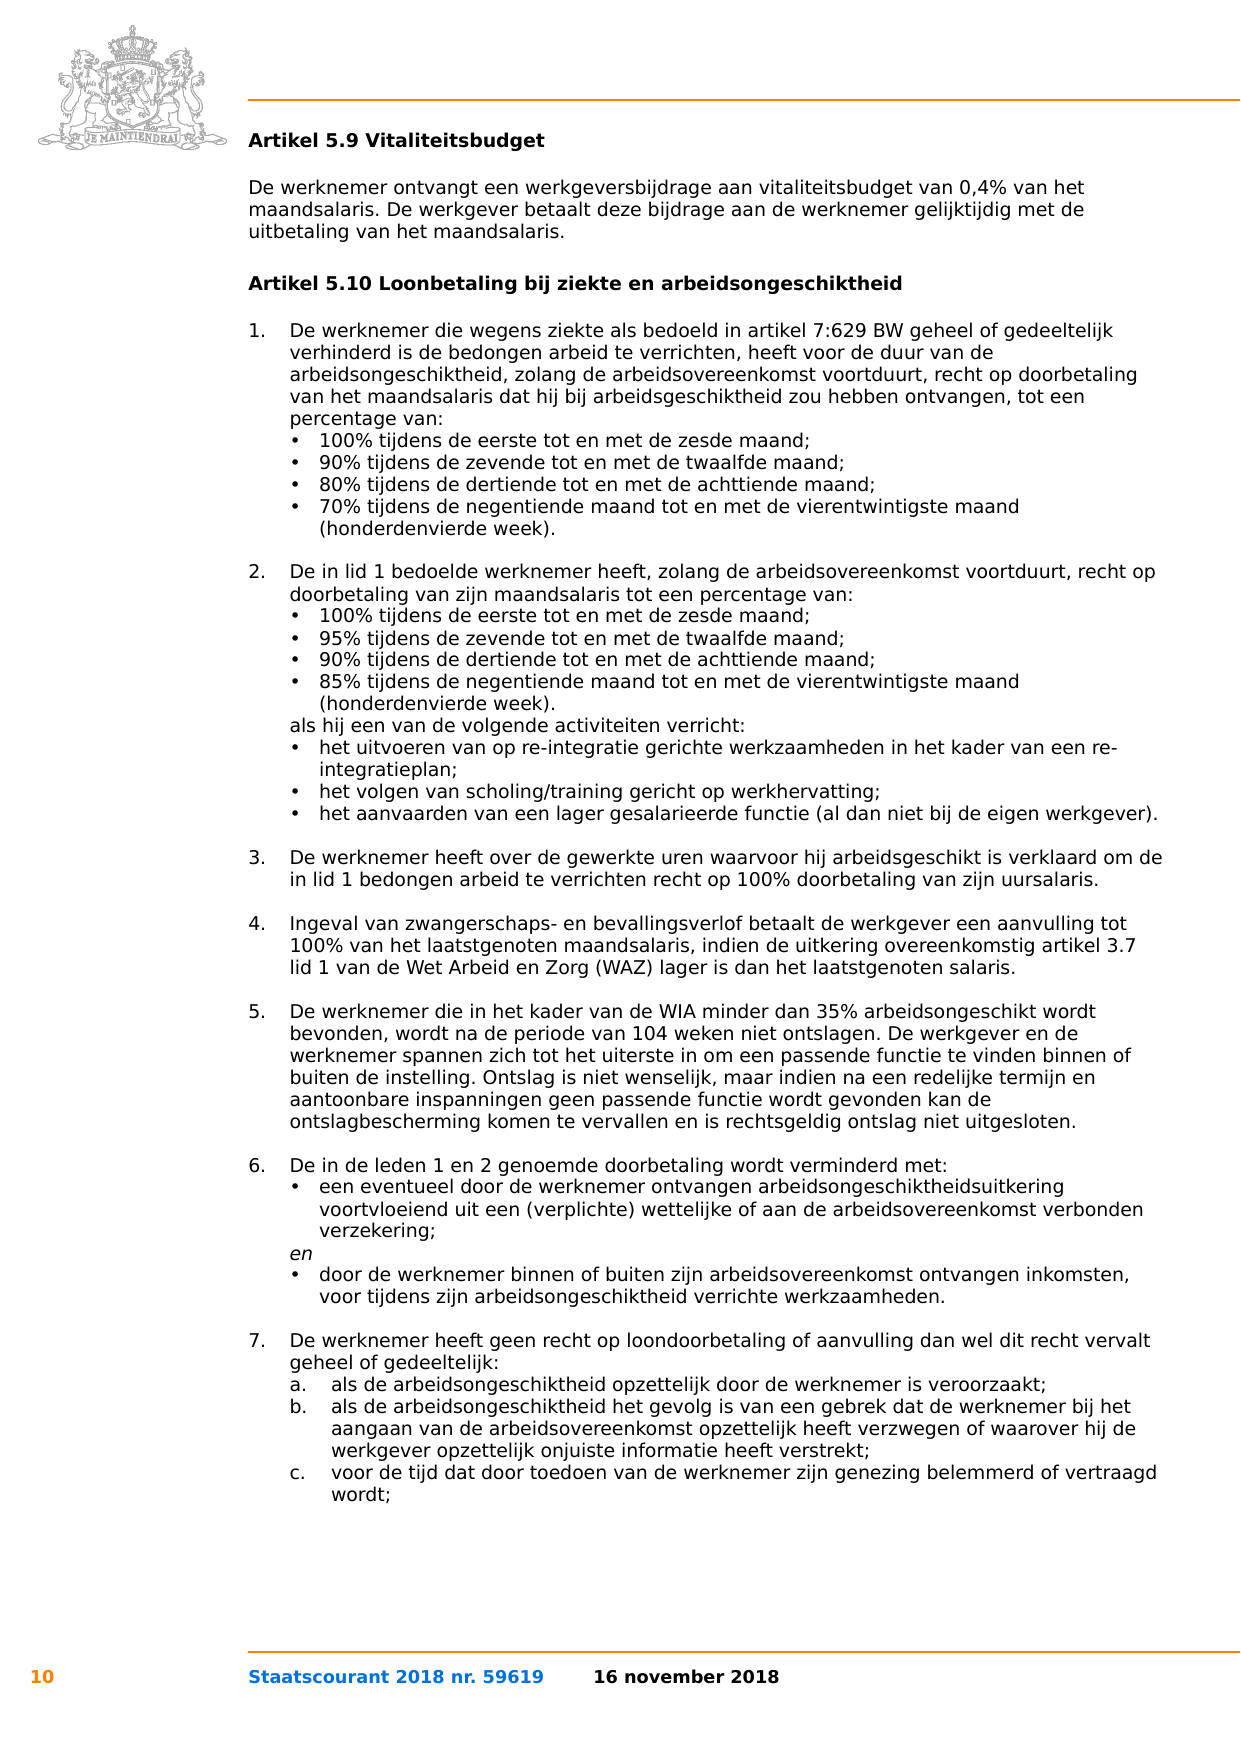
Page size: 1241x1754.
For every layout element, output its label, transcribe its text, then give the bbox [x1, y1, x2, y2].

text • 70% tijdens de negentiende maand tot en met de vierentwintigste maand (honderdenvierde week). [289, 496, 1163, 539]
text • 95% tijdens de zevende tot en met de twaalfde maand; [289, 627, 1163, 649]
text • door de werknemer binnen of buiten zijn arbeidsovereenkomst ontvangen inkomsten, voor tijdens zijn arbeidsongeschiktheid verrichte werkzaamheden. [289, 1264, 1163, 1308]
subtitle Artikel 5.10 Loonbetaling bij ziekte en arbeidsongeschiktheid [248, 273, 1163, 295]
picture [38, 25, 227, 150]
text 4. Ingeval van zwangerschaps- en bevallingsverlof betaalt de werkgever een aanvulling tot 100% van het laatstgenoten maandsalaris, indien de uitkering overeenkomstig artikel 3.7 lid 1 van de Wet Arbeid en Zorg (WAZ) lager is dan het laatstgenoten salaris. [248, 913, 1163, 979]
text • een eventueel door de werknemer ontvangen arbeidsongeschiktheidsuitkering voortvloeiend uit een (verplichte) wettelijke of aan de arbeidsovereenkomst verbonden verzekering; [289, 1176, 1163, 1242]
text • 90% tijdens de zevende tot en met de twaalfde maand; [289, 452, 1163, 474]
text • 100% tijdens de eerste tot en met de zesde maand; [289, 430, 1163, 452]
text 5. De werknemer die in het kader van de WIA minder dan 35% arbeidsongeschikt wordt bevonden, wordt na de periode van 104 weken niet ontslagen. De werkgever en de werknemer spannen zich tot het uiterste in om een passende functie te vinden binnen of buiten de instelling. Ontslag is niet wenselijk, maar indien na een redelijke termijn en aantoonbare inspanningen geen passende functie wordt gevonden kan de ontslagbescherming komen te vervallen en is rechtsgeldig ontslag niet uitgesloten. [248, 1001, 1163, 1133]
text 2. De in lid 1 bedoelde werknemer heeft, zolang de arbeidsovereenkomst voortduurt, recht op doorbetaling van zijn maandsalaris tot een percentage van: [248, 561, 1163, 605]
text • 80% tijdens de dertiende tot en met de achttiende maand; [289, 474, 1163, 496]
text • 100% tijdens de eerste tot en met de zesde maand; [289, 605, 1163, 627]
text 6. De in de leden 1 en 2 genoemde doorbetaling wordt verminderd met: [248, 1154, 1163, 1176]
text • 85% tijdens de negentiende maand tot en met de vierentwintigste maand (honderdenvierde week). [289, 671, 1163, 715]
text a. als de arbeidsongeschiktheid opzettelijk door de werknemer is veroorzaakt; [289, 1374, 1163, 1396]
text als hij een van de volgende activiteiten verricht: [289, 715, 1163, 737]
text • 90% tijdens de dertiende tot en met de achttiende maand; [289, 649, 1163, 671]
text De werknemer ontvangt een werkgeversbijdrage aan vitaliteitsbudget van 0,4% van het maandsalaris. De werkgever betaalt deze bijdrage aan de werknemer gelijktijdig met de uitbetaling van het maandsalaris. [248, 177, 1163, 243]
text • het aanvaarden van een lager gesalarieerde functie (al dan niet bij de eigen werkgever). [289, 803, 1163, 825]
text c. voor de tijd dat door toedoen van de werknemer zijn genezing belemmerd of vertraagd wordt; [289, 1462, 1163, 1506]
text 7. De werknemer heeft geen recht op loondoorbetaling of aanvulling dan wel dit recht vervalt geheel of gedeeltelijk: [248, 1330, 1163, 1374]
text 1. De werknemer die wegens ziekte als bedoeld in artikel 7:629 BW geheel of gedeeltelijk verhinderd is de bedongen arbeid te verrichten, heeft voor de duur van de arbeidsongeschiktheid, zolang de arbeidsovereenkomst voortduurt, recht op doorbetaling van het maandsalaris dat hij bij arbeidsgeschiktheid zou hebben ontvangen, tot een percentage van: [248, 320, 1163, 430]
text • het volgen van scholing/training gericht op werkhervatting; [289, 781, 1163, 803]
subtitle Artikel 5.9 Vitaliteitsbudget [248, 130, 1163, 152]
text b. als de arbeidsongeschiktheid het gevolg is van een gebrek dat de werknemer bij het aangaan van de arbeidsovereenkomst opzettelijk heeft verzwegen of waarover hij de werkgever opzettelijk onjuiste informatie heeft verstrekt; [289, 1396, 1163, 1462]
text • het uitvoeren van op re-integratie gerichte werkzaamheden in het kader van een re-integratieplan; [289, 737, 1163, 781]
text en [289, 1242, 1163, 1264]
text 3. De werknemer heeft over de gewerkte uren waarvoor hij arbeidsgeschikt is verklaard om de in lid 1 bedongen arbeid te verrichten recht op 100% doorbetaling van zijn uursalaris. [248, 847, 1163, 891]
